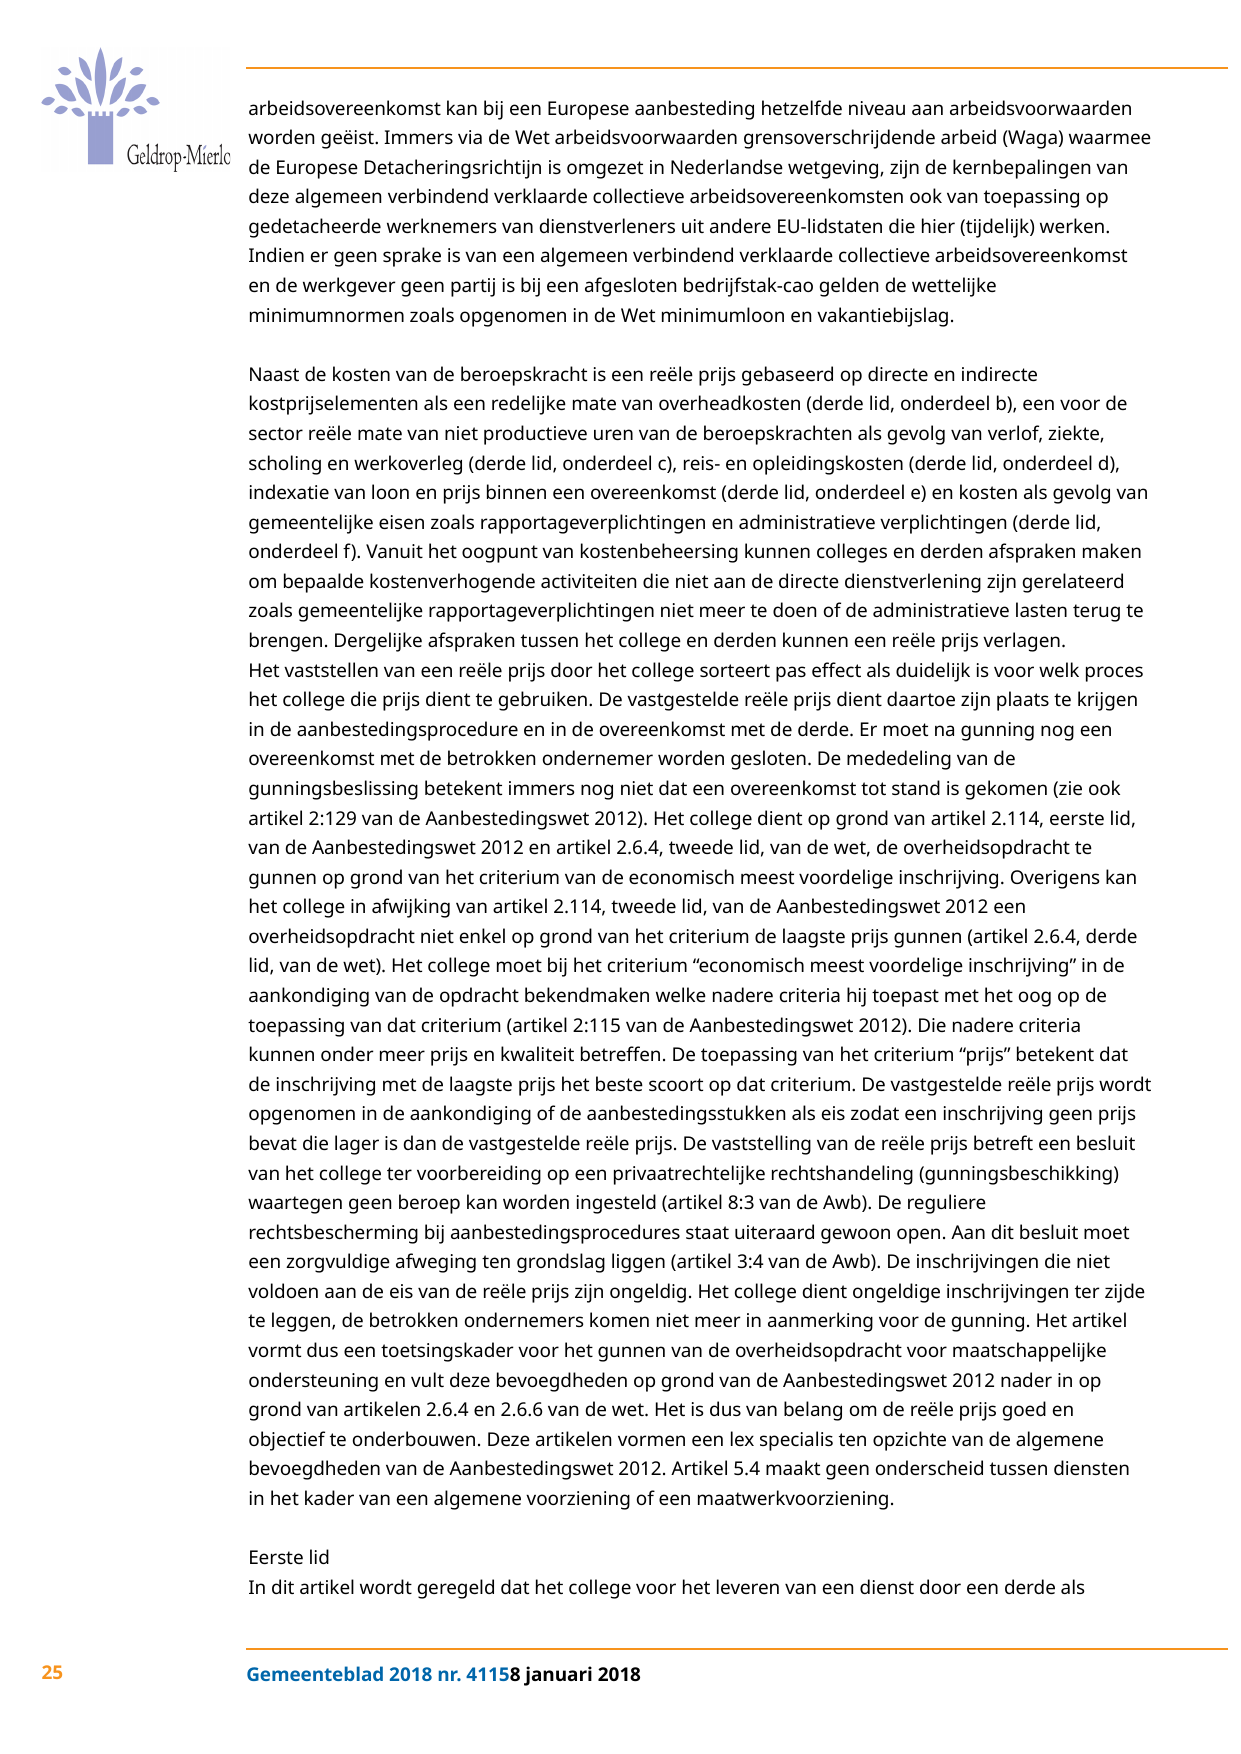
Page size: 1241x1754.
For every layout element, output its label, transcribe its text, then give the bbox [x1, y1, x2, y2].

text Naast de kosten van de beroepskracht is een reële prijs gebaseerd op directe en indirecte kostprijselementen als een redelijke mate van overheadkosten (derde lid, onderdeel b), een voor de sector reële mate van niet productieve uren van de beroepskrachten als gevolg van verlof, ziekte, scholing en werkoverleg (derde lid, onderdeel c), reis- en opleidingskosten (derde lid, onderdeel d), indexatie van loon en prijs binnen een overeenkomst (derde lid, onderdeel e) en kosten als gevolg van gemeentelijke eisen zoals rapportageverplichtingen en administratieve verplichtingen (derde lid, onderdeel f). Vanuit het oogpunt van kostenbeheersing kunnen colleges en derden afspraken maken om bepaalde kostenverhogende activiteiten die niet aan de directe dienstverlening zijn gerelateerd zoals gemeentelijke rapportageverplichtingen niet meer te doen of de administratieve lasten terug te brengen. Dergelijke afspraken tussen het college en derden kunnen een reële prijs verlagen. [248, 361, 1152, 653]
text In dit artikel wordt geregeld dat het college voor het leveren van een dienst door een derde als [248, 1574, 1152, 1600]
text Het vaststellen van een reële prijs door het college sorteert pas effect als duidelijk is voor welk proces het college die prijs dient te gebruiken. De vastgestelde reële prijs dient daartoe zijn plaats te krijgen in de aanbestedingsprocedure en in de overeenkomst met de derde. Er moet na gunning nog een overeenkomst met de betrokken ondernemer worden gesloten. De mededeling van de gunningsbeslissing betekent immers nog niet dat een overeenkomst tot stand is gekomen (zie ook artikel 2:129 van de Aanbestedingswet 2012). Het college dient op grond van artikel 2.114, eerste lid, van de Aanbestedingswet 2012 en artikel 2.6.4, tweede lid, van de wet, de overheidsopdracht te gunnen op grond van het criterium van de economisch meest voordelige inschrijving. Overigens kan het college in afwijking van artikel 2.114, tweede lid, van de Aanbestedingswet 2012 een overheidsopdracht niet enkel op grond van het criterium de laagste prijs gunnen (artikel 2.6.4, derde lid, van de wet). Het college moet bij het criterium “economisch meest voordelige inschrijving” in de aankondiging van de opdracht bekendmaken welke nadere criteria hij toepast met het oog op de toepassing van dat criterium (artikel 2:115 van de Aanbestedingswet 2012). Die nadere criteria kunnen onder meer prijs en kwaliteit betreffen. De toepassing van het criterium “prijs” betekent dat de inschrijving met de laagste prijs het beste scoort op dat criterium. De vastgestelde reële prijs wordt opgenomen in de aankondiging of de aanbestedingsstukken als eis zodat een inschrijving geen prijs bevat die lager is dan de vastgestelde reële prijs. De vaststelling van de reële prijs betreft een besluit van het college ter voorbereiding op een privaatrechtelijke rechtshandeling (gunningsbeschikking) waartegen geen beroep kan worden ingesteld (artikel 8:3 van de Awb). De reguliere rechtsbescherming bij aanbestedingsprocedures staat uiteraard gewoon open. Aan dit besluit moet een zorgvuldige afweging ten grondslag liggen (artikel 3:4 van de Awb). De inschrijvingen die niet voldoen aan de eis van de reële prijs zijn ongeldig. Het college dient ongeldige inschrijvingen ter zijde te leggen, de betrokken ondernemers komen niet meer in aanmerking voor de gunning. Het artikel vormt dus een toetsingskader voor het gunnen van de overheidsopdracht voor maatschappelijke ondersteuning en vult deze bevoegdheden op grond van de Aanbestedingswet 2012 nader in op grond van artikelen 2.6.4 en 2.6.6 van de wet. Het is dus van belang om de reële prijs goed en objectief te onderbouwen. Deze artikelen vormen een lex specialis ten opzichte van de algemene bevoegdheden van de Aanbestedingswet 2012. Artikel 5.4 maakt geen onderscheid tussen diensten in het kader van een algemene voorziening of een maatwerkvoorziening. [248, 657, 1152, 1511]
text arbeidsovereenkomst kan bij een Europese aanbesteding hetzelfde niveau aan arbeidsvoorwaarden worden geëist. Immers via de Wet arbeidsvoorwaarden grensoverschrijdende arbeid (Waga) waarmee de Europese Detacheringsrichtijn is omgezet in Nederlandse wetgeving, zijn de kernbepalingen van deze algemeen verbindend verklaarde collectieve arbeidsovereenkomsten ook van toepassing op gedetacheerde werknemers van dienstverleners uit andere EU-lidstaten die hier (tijdelijk) werken. Indien er geen sprake is van een algemeen verbindend verklaarde collectieve arbeidsovereenkomst en de werkgever geen partij is bij een afgesloten bedrijfstak-cao gelden de wettelijke minimumnormen zoals opgenomen in de Wet minimumloon en vakantiebijslag. [248, 95, 1152, 328]
picture [41, 47, 231, 172]
text Eerste lid [248, 1544, 1152, 1570]
